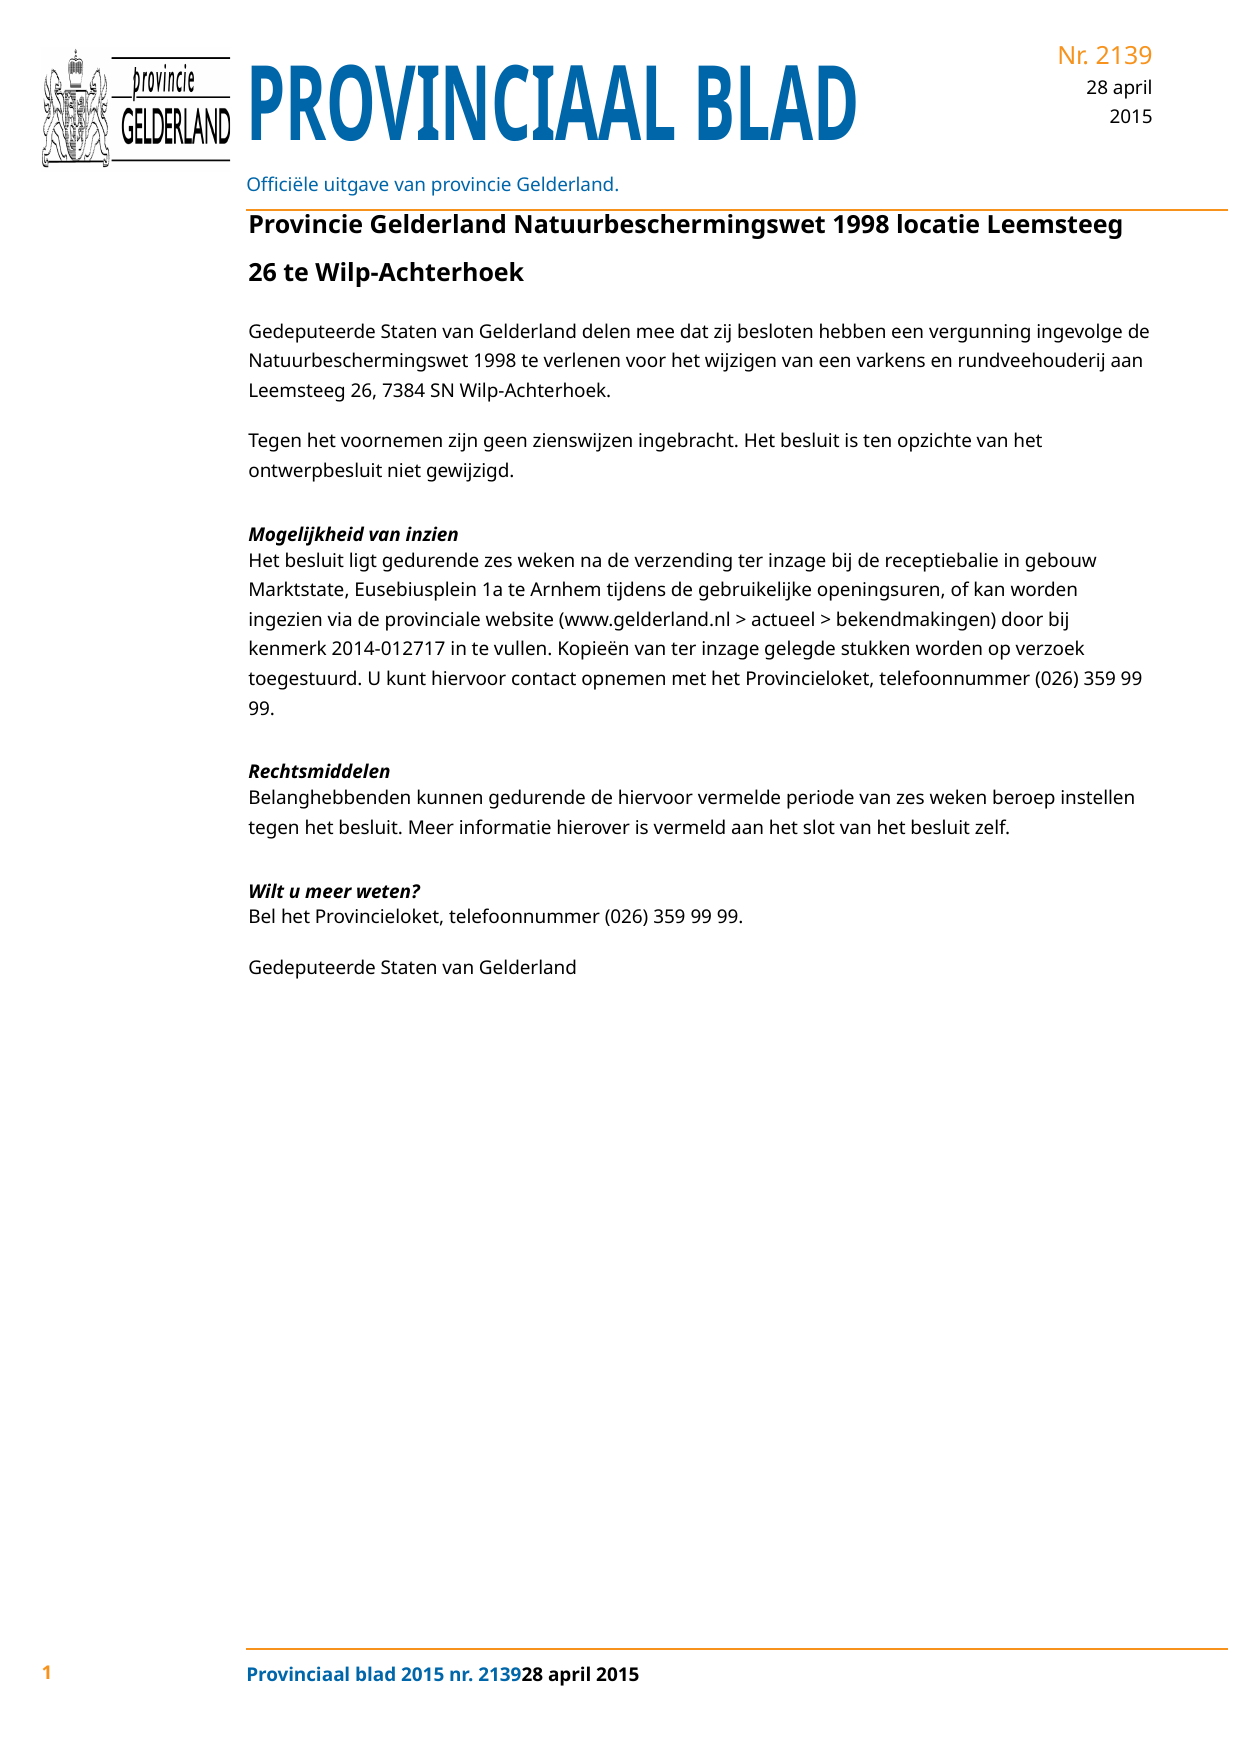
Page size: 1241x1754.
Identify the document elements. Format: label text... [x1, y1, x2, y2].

text Het besluit ligt gedurende zes weken na de verzending ter inzage bij de receptiebalie in gebouw Marktstate, Eusebiusplein 1a te Arnhem tijdens de gebruikelijke openingsuren, of kan worden ingezien via de provinciale website (www.gelderland.nl > actueel > bekendmakingen) door bij kenmerk 2014-012717 in te vullen. Kopieën van ter inzage gelegde stukken worden op verzoek toegestuurd. U kunt hiervoor contact opnemen met het Provincieloket, telefoonnummer (026) 359 99 99. [248, 547, 1152, 720]
text Provincie Gelderland Natuurbeschermingswet 1998 locatie Leemsteeg 26 te Wilp-Achterhoek [248, 211, 1152, 288]
text Gedeputeerde Staten van Gelderland delen mee dat zij besloten hebben een vergunning ingevolge de Natuurbeschermingswet 1998 te verlenen voor het wijzigen van een varkens en rundveehouderij aan Leemsteeg 26, 7384 SN Wilp-Achterhoek. [248, 318, 1152, 403]
text Tegen het voornemen zijn geen zienswijzen ingebracht. Het besluit is ten opzichte van het ontwerpbesluit niet gewijzigd. [248, 427, 1152, 483]
text Belanghebbenden kunnen gedurende de hiervoor vermelde periode van zes weken beroep instellen tegen het besluit. Meer informatie hierover is vermeld aan het slot van het besluit zelf. [248, 784, 1152, 840]
picture [41, 47, 231, 172]
text Rechtsmiddelen [248, 759, 1152, 784]
text Wilt u meer weten? [248, 878, 1152, 904]
text Bel het Provincieloket, telefoonnummer (026) 359 99 99. [248, 904, 1152, 929]
text Mogelijkheid van inzien [248, 521, 1152, 547]
text Gedeputeerde Staten van Gelderland [248, 954, 1152, 980]
